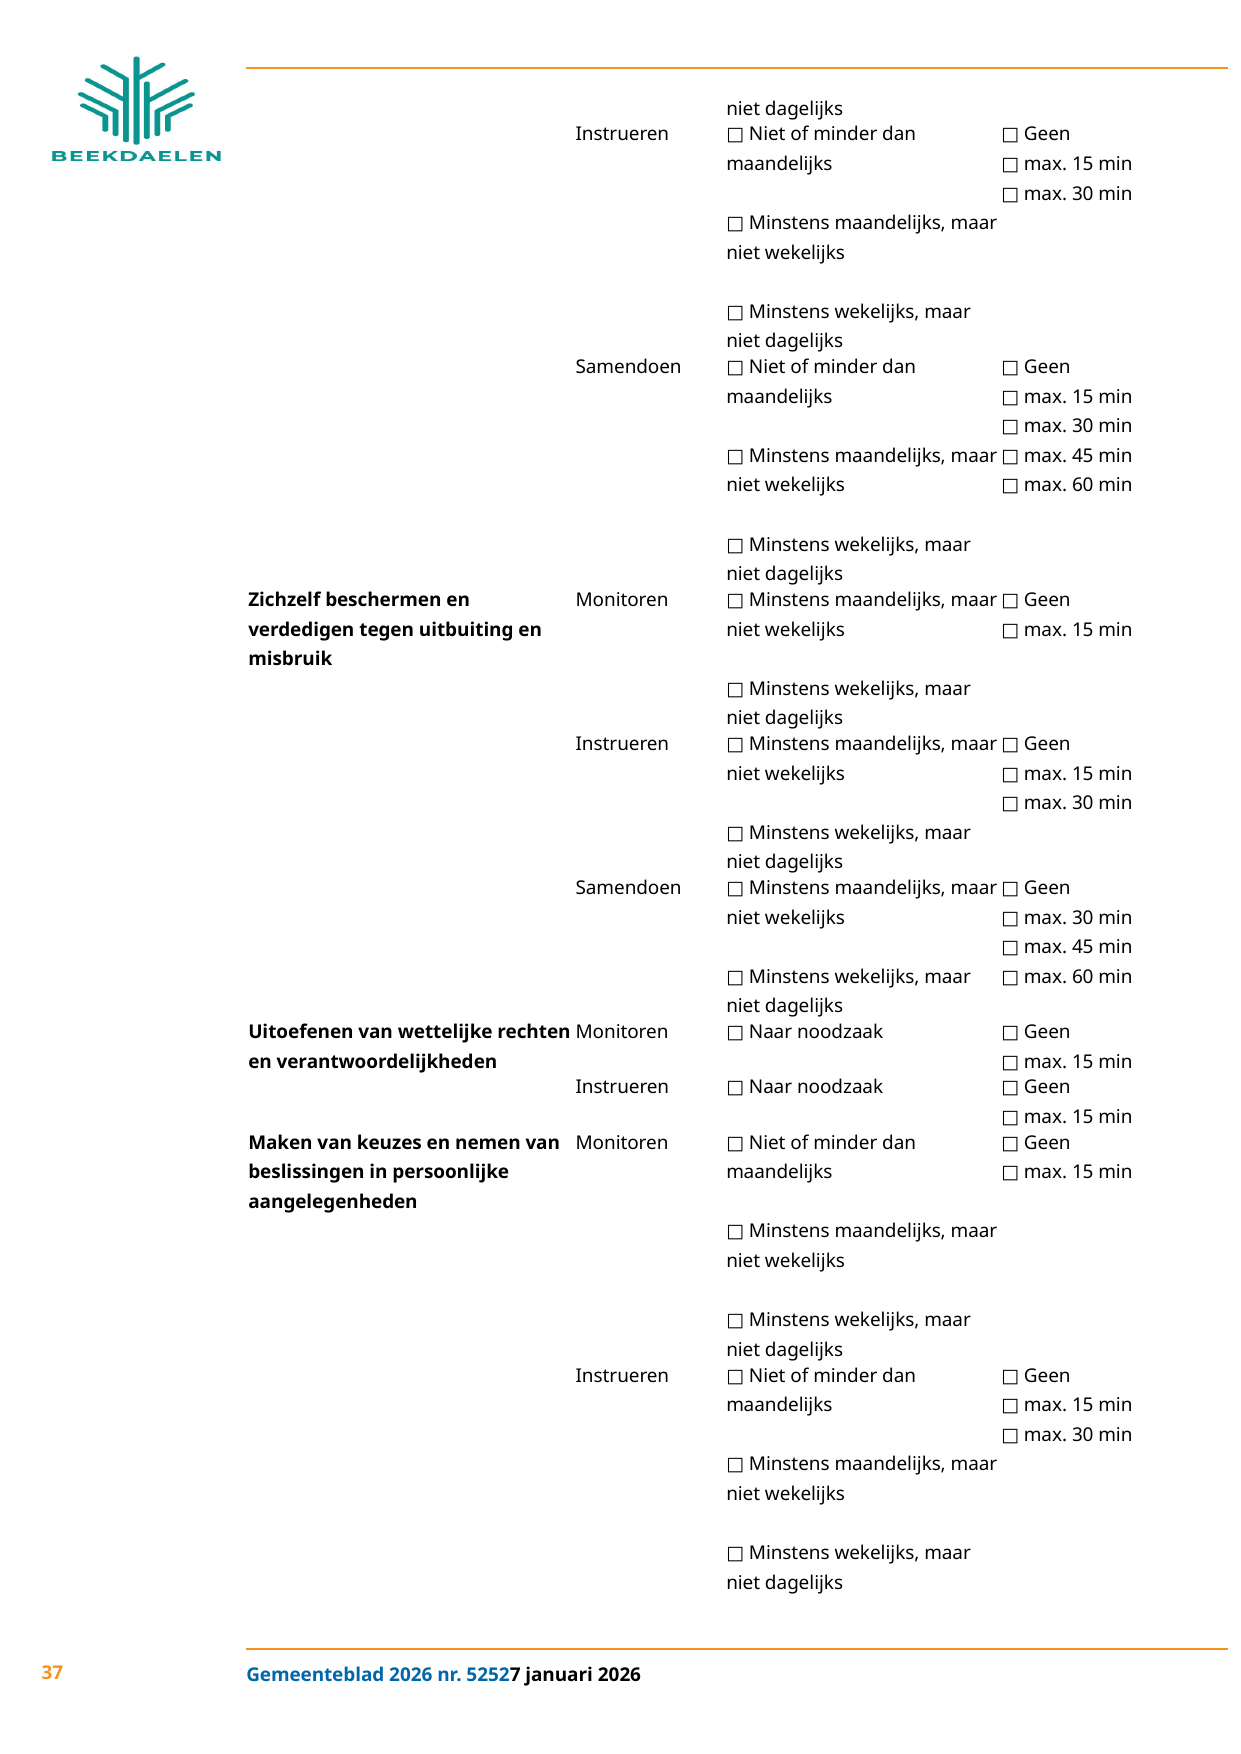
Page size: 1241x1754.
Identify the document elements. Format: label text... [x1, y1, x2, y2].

table_cell [248, 121, 575, 353]
table_cell [248, 1362, 575, 1594]
table_cell [248, 874, 575, 1018]
table_cell □ Niet of minder dan maandelijks □ Minstens maandelijks, maar niet wekelijks □ Minstens wekelijks, maar niet dagelijks [726, 1129, 1001, 1362]
table_cell Maken van keuzes en nemen van beslissingen in persoonlijke aangelegenheden [248, 1129, 575, 1362]
table_cell [248, 1074, 575, 1129]
table_cell □ Minstens maandelijks, maar niet wekelijks □ Minstens wekelijks, maar niet dagelijks [726, 730, 1001, 874]
table_cell □ Minstens maandelijks, maar niet wekelijks □ Minstens wekelijks, maar niet dagelijks [726, 874, 1001, 1018]
table_cell □ Minstens maandelijks, maar niet wekelijks □ Minstens wekelijks, maar niet dagelijks [726, 586, 1001, 730]
table_cell □ Geen □ max. 15 min [1001, 1018, 1152, 1074]
table_cell Uitoefenen van wettelijke rechten en verantwoordelijkheden [248, 1018, 575, 1074]
table_cell □ Niet of minder dan maandelijks □ Minstens maandelijks, maar niet wekelijks □ Minstens wekelijks, maar niet dagelijks [726, 121, 1001, 353]
table_cell [248, 95, 575, 121]
table_cell Monitoren [575, 586, 726, 730]
table_cell □ Niet of minder dan maandelijks □ Minstens maandelijks, maar niet wekelijks □ Minstens wekelijks, maar niet dagelijks [726, 1362, 1001, 1594]
table_cell □ Geen □ max. 30 min □ max. 45 min □ max. 60 min [1001, 874, 1152, 1018]
table_cell □ Naar noodzaak [726, 1018, 1001, 1074]
table_cell □ Geen □ max. 15 min [1001, 1129, 1152, 1362]
table_cell Samendoen [575, 353, 726, 586]
table_cell □ Niet of minder dan maandelijks □ Minstens maandelijks, maar niet wekelijks □ Minstens wekelijks, maar niet dagelijks [726, 353, 1001, 586]
table_cell □ Geen □ max. 15 min [1001, 1074, 1152, 1129]
table_cell Instrueren [575, 1074, 726, 1129]
table_cell □ Geen □ max. 15 min □ max. 30 min □ max. 45 min □ max. 60 min [1001, 353, 1152, 586]
table_cell [1001, 95, 1152, 121]
table_cell □ Geen □ max. 15 min [1001, 586, 1152, 730]
table_cell □ Naar noodzaak [726, 1074, 1001, 1129]
table_cell Monitoren [575, 1018, 726, 1074]
table_cell Samendoen [575, 874, 726, 1018]
table_cell [575, 95, 726, 121]
table_cell Instrueren [575, 730, 726, 874]
table_cell Instrueren [575, 121, 726, 353]
table_cell Monitoren [575, 1129, 726, 1362]
table_cell [248, 353, 575, 586]
table_cell niet dagelijks [726, 95, 1001, 121]
picture [41, 47, 231, 172]
table_cell □ Geen □ max. 15 min □ max. 30 min [1001, 730, 1152, 874]
table_cell □ Geen □ max. 15 min □ max. 30 min [1001, 121, 1152, 353]
table_cell Zichzelf beschermen en verdedigen tegen uitbuiting en misbruik [248, 586, 575, 730]
table_cell Instrueren [575, 1362, 726, 1594]
table_cell □ Geen □ max. 15 min □ max. 30 min [1001, 1362, 1152, 1594]
table_cell [248, 730, 575, 874]
